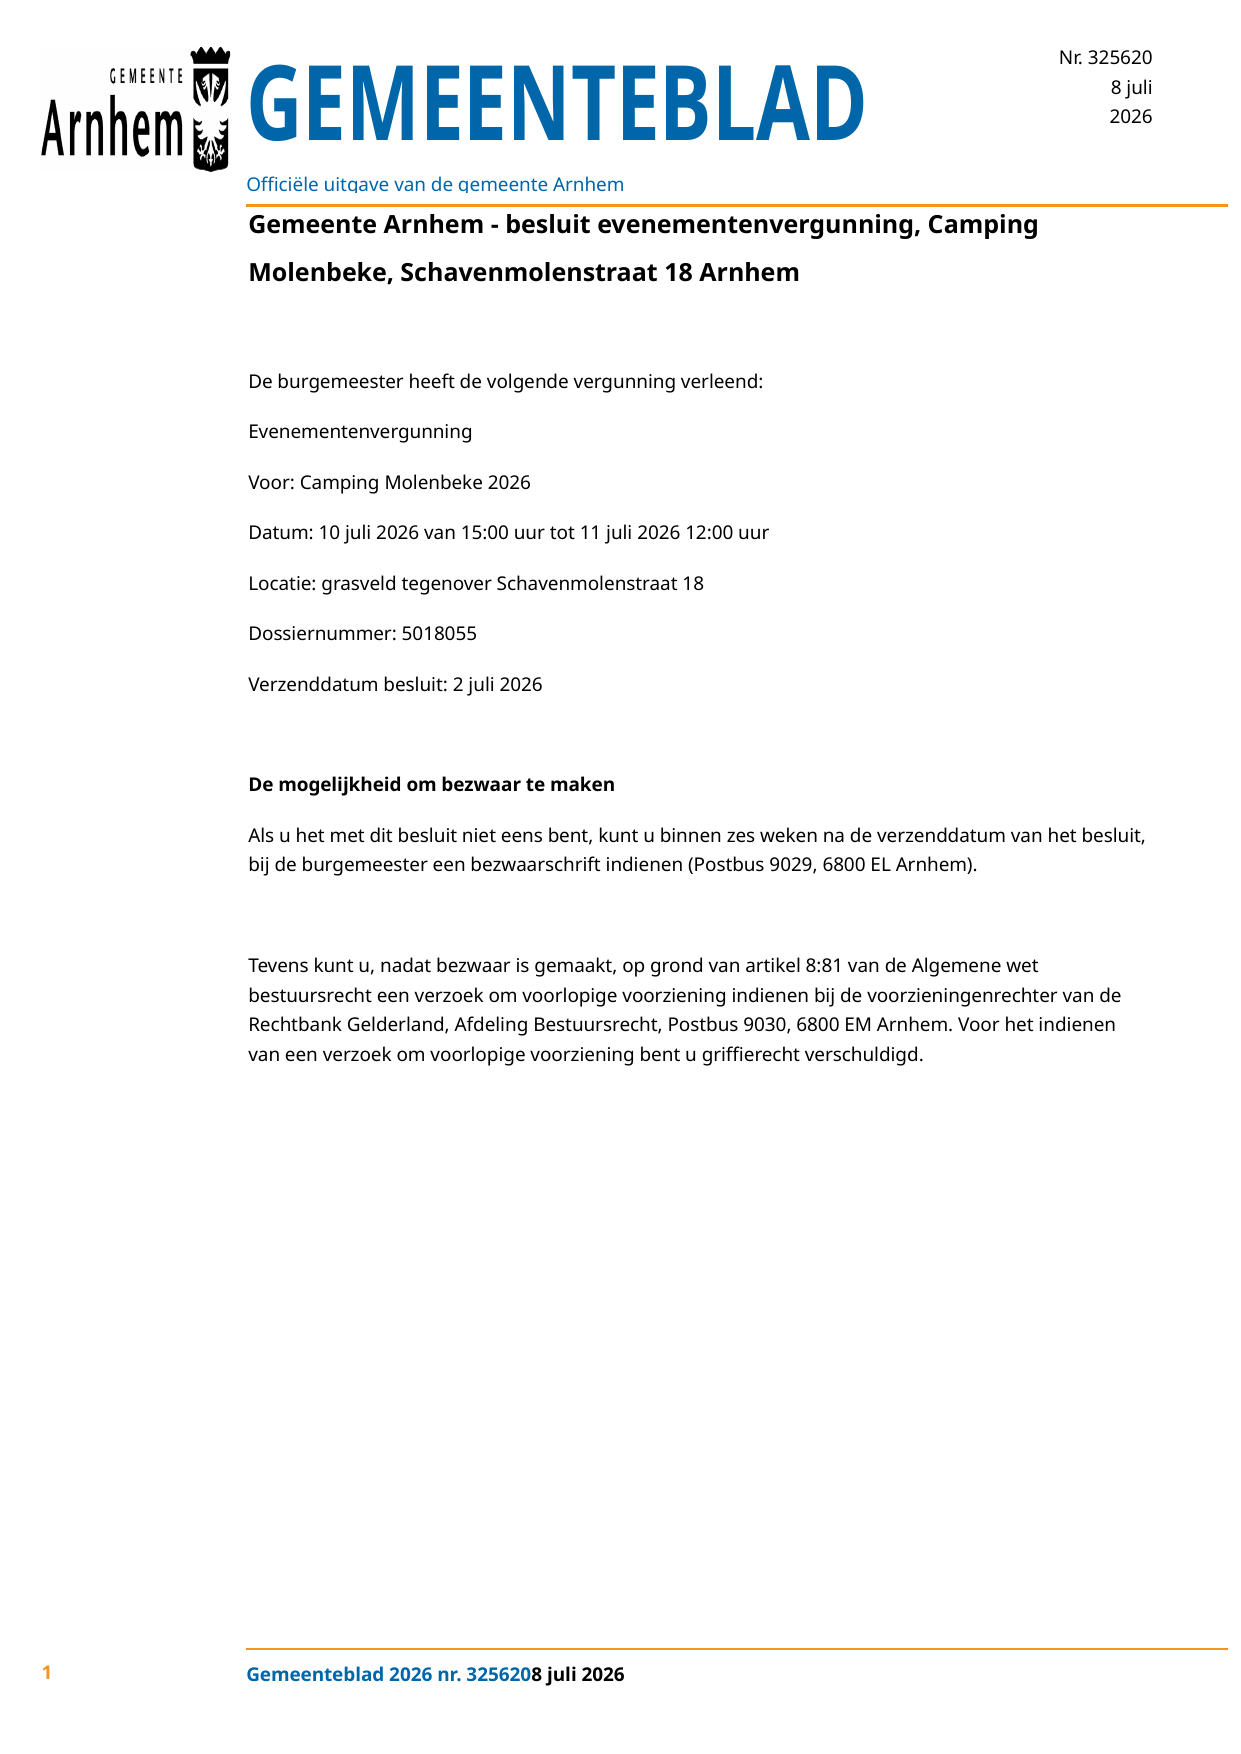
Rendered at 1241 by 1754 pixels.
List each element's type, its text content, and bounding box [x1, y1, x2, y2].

text Datum: 10 juli 2026 van 15:00 uur tot 11 juli 2026 12:00 uur [248, 519, 1152, 545]
text Tevens kunt u, nadat bezwaar is gemaakt, op grond van artikel 8:81 van de Algemene wet bestuursrecht een verzoek om voorlopige voorziening indienen bij de voorzieningenrechter van de Rechtbank Gelderland, Afdeling Bestuursrecht, Postbus 9030, 6800 EM Arnhem. Voor het indienen van een verzoek om voorlopige voorziening bent u griffierecht verschuldigd. [248, 952, 1152, 1067]
text Evenementenvergunning [248, 419, 1152, 444]
text Als u het met dit besluit niet eens bent, kunt u binnen zes weken na de verzenddatum van het besluit, bij de burgemeester een bezwaarschrift indienen (Postbus 9029, 6800 EL Arnhem). [248, 822, 1152, 877]
text Gemeente Arnhem - besluit evenementenvergunning, Camping Molenbeke, Schavenmolenstraat 18 Arnhem [248, 207, 1152, 288]
text De burgemeester heeft de volgende vergunning verleend: [248, 368, 1152, 394]
text Verzenddatum besluit: 2 juli 2026 [248, 671, 1152, 697]
text Locatie: grasveld tegenover Schavenmolenstraat 18 [248, 570, 1152, 596]
text De mogelijkheid om bezwaar te maken [248, 772, 1152, 797]
picture [41, 47, 231, 172]
text Voor: Camping Molenbeke 2026 [248, 469, 1152, 495]
text Dossiernummer: 5018055 [248, 620, 1152, 646]
